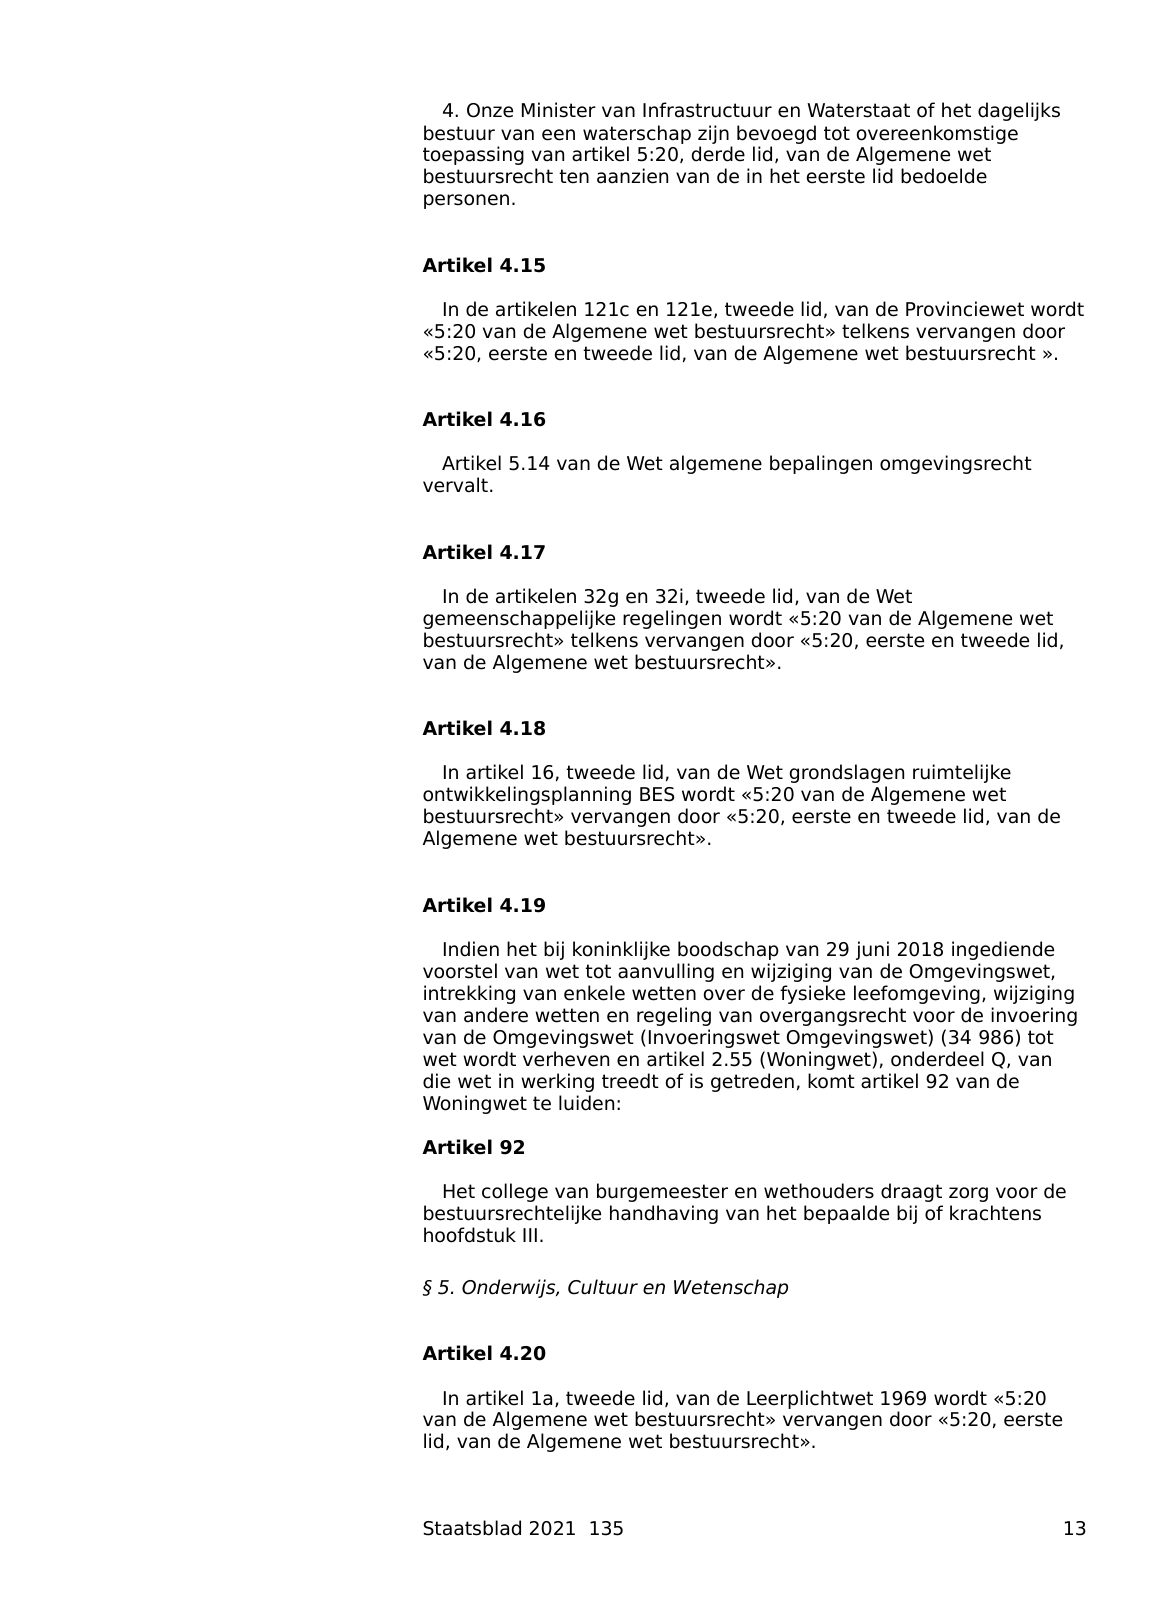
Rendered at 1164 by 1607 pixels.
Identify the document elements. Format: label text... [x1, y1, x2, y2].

subtitle § 5. Onderwijs, Cultuur en Wetenschap [422, 1277, 1087, 1299]
text Het college van burgemeester en wethouders draagt zorg voor de bestuursrechtelijke handhaving van het bepaalde bij of krachtens hoofdstuk III. [422, 1181, 1087, 1247]
subtitle Artikel 4.20 [422, 1343, 1087, 1365]
subtitle Artikel 4.17 [422, 542, 1087, 564]
subtitle Artikel 92 [422, 1137, 1087, 1159]
text Artikel 5.14 van de Wet algemene bepalingen omgevingsrecht vervalt. [422, 453, 1087, 497]
text In de artikelen 121c en 121e, tweede lid, van de Provinciewet wordt «5:20 van de Algemene wet bestuursrecht» telkens vervangen door «5:20, eerste en tweede lid, van de Algemene wet bestuursrecht ». [422, 299, 1087, 365]
subtitle Artikel 4.15 [422, 255, 1087, 277]
text 4. Onze Minister van Infrastructuur en Waterstaat of het dagelijks bestuur van een waterschap zijn bevoegd tot overeenkomstige toepassing van artikel 5:20, derde lid, van de Algemene wet bestuursrecht ten aanzien van de in het eerste lid bedoelde personen. [422, 100, 1087, 210]
subtitle Artikel 4.16 [422, 409, 1087, 431]
text In artikel 16, tweede lid, van de Wet grondslagen ruimtelijke ontwikkelingsplanning BES wordt «5:20 van de Algemene wet bestuursrecht» vervangen door «5:20, eerste en tweede lid, van de Algemene wet bestuursrecht». [422, 762, 1087, 850]
text Indien het bij koninklijke boodschap van 29 juni 2018 ingediende voorstel van wet tot aanvulling en wijziging van de Omgevingswet, intrekking van enkele wetten over de fysieke leefomgeving, wijziging van andere wetten en regeling van overgangsrecht voor de invoering van de Omgevingswet (Invoeringswet Omgevingswet) (34 986) tot wet wordt verheven en artikel 2.55 (Woningwet), onderdeel Q, van die wet in werking treedt of is getreden, komt artikel 92 van de Woningwet te luiden: [422, 939, 1087, 1114]
subtitle Artikel 4.19 [422, 894, 1087, 917]
text In de artikelen 32g en 32i, tweede lid, van de Wet gemeenschappelijke regelingen wordt «5:20 van de Algemene wet bestuursrecht» telkens vervangen door «5:20, eerste en tweede lid, van de Algemene wet bestuursrecht». [422, 586, 1087, 674]
subtitle Artikel 4.18 [422, 718, 1087, 740]
text In artikel 1a, tweede lid, van de Leerplichtwet 1969 wordt «5:20 van de Algemene wet bestuursrecht» vervangen door «5:20, eerste lid, van de Algemene wet bestuursrecht». [422, 1387, 1087, 1453]
